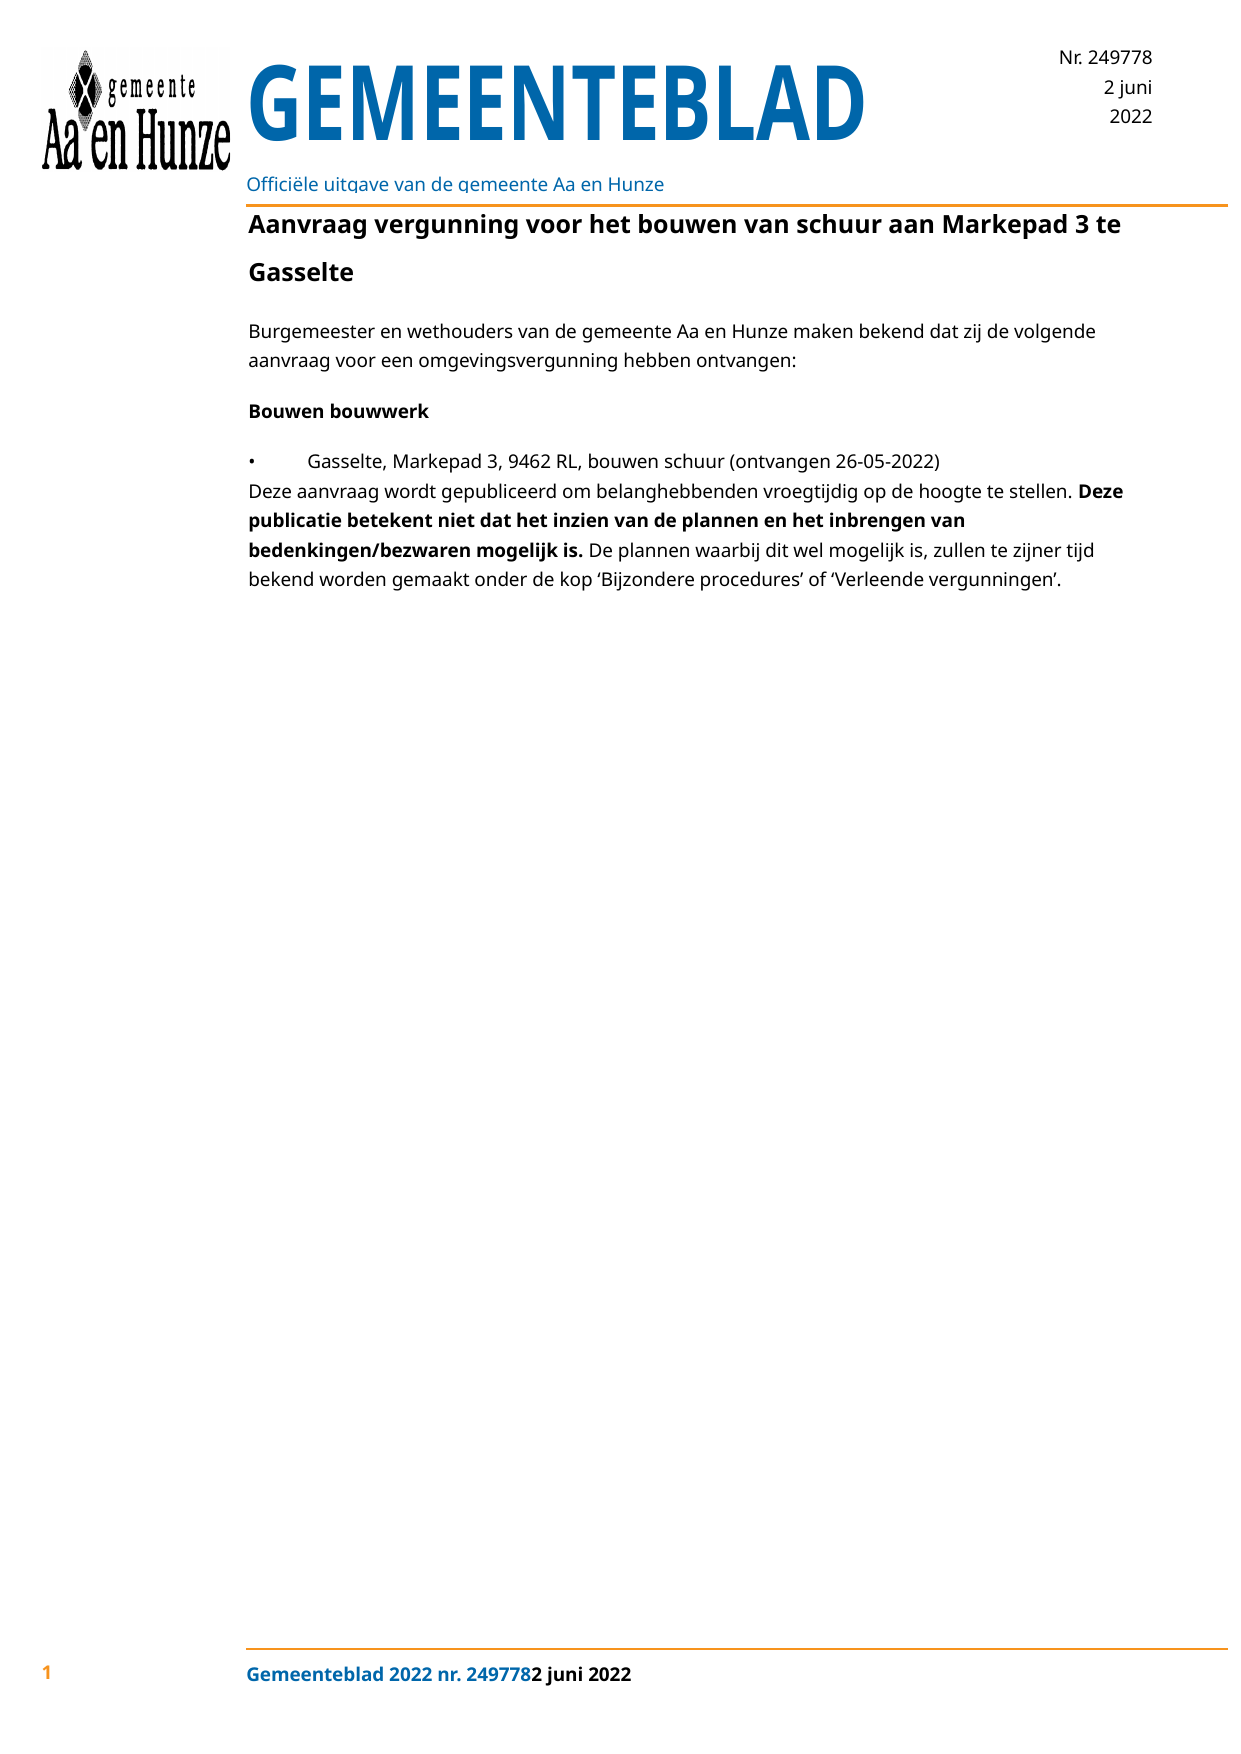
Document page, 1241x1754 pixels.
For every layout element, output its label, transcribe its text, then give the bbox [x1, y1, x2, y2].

picture [41, 47, 231, 172]
text Deze aanvraag wordt gepubliceerd om belanghebbenden vroegtijdig op de hoogte te stellen. Deze publicatie betekent niet dat het inzien van de plannen en het inbrengen van bedenkingen/bezwaren mogelijk is. De plannen waarbij dit wel mogelijk is, zullen te zijner tijd bekend worden gemaakt onder de kop ‘Bijzondere procedures’ of ‘Verleende vergunningen’. [248, 478, 1152, 592]
text Aanvraag vergunning voor het bouwen van schuur aan Markepad 3 te Gasselte [248, 207, 1152, 288]
text Bouwen bouwwerk [248, 398, 1152, 424]
list Gasselte, Markepad 3, 9462 RL, bouwen schuur (ontvangen 26-05-2022) [248, 448, 1152, 474]
text Burgemeester en wethouders van de gemeente Aa en Hunze maken bekend dat zij de volgende aanvraag voor een omgevingsvergunning hebben ontvangen: [248, 318, 1152, 373]
